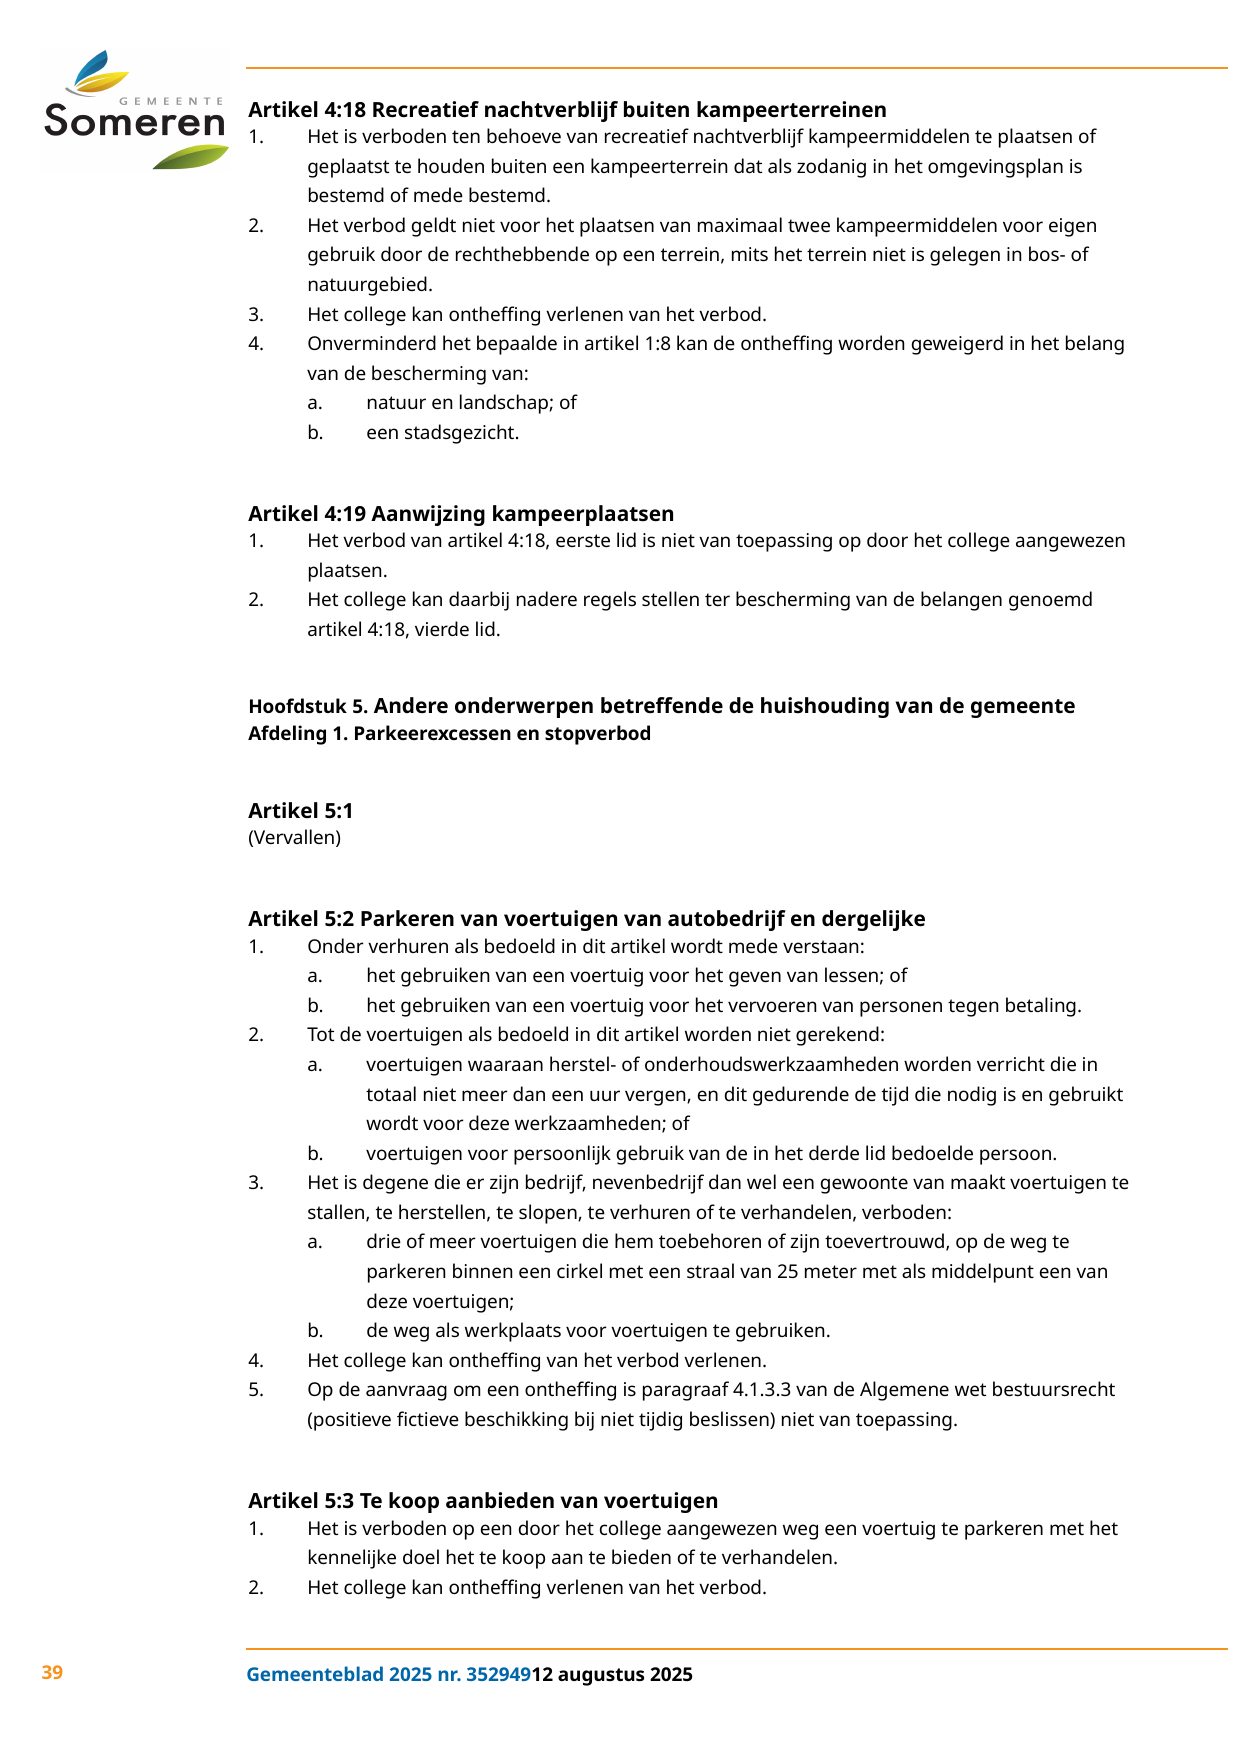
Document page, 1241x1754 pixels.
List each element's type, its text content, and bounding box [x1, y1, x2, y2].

list Op de aanvraag om een ontheffing is paragraaf 4.1.3.3 van de Algemene wet bestuursrecht (positieve fictieve beschikking bij niet tijdig beslissen) niet van toepassing. [248, 1377, 1152, 1432]
text Artikel 4:19 Aanwijzing kampeerplaatsen [248, 499, 1152, 527]
list Onverminderd het bepaalde in artikel 1:8 kan de ontheffing worden geweigerd in het belang van de bescherming van: [248, 330, 1152, 386]
list voertuigen voor persoonlijk gebruik van de in het derde lid bedoelde persoon. [307, 1140, 1152, 1166]
list de weg als werkplaats voor voertuigen te gebruiken. [307, 1317, 1152, 1343]
list Tot de voertuigen als bedoeld in dit artikel worden niet gerekend: [248, 1022, 1152, 1047]
text Artikel 5:3 Te koop aanbieden van voertuigen [248, 1486, 1152, 1515]
text Hoofdstuk 5. Andere onderwerpen betreffende de huishouding van de gemeente [248, 691, 1152, 720]
text Artikel 4:18 Recreatief nachtverblijf buiten kampeerterreinen [248, 95, 1152, 123]
text Afdeling 1. Parkeerexcessen en stopverbod [248, 720, 1152, 746]
list Het college kan ontheffing verlenen van het verbod. [248, 1574, 1152, 1599]
list Het college kan ontheffing van het verbod verlenen. [248, 1347, 1152, 1373]
list Het college kan ontheffing verlenen van het verbod. [248, 301, 1152, 326]
list Het verbod van artikel 4:18, eerste lid is niet van toepassing op door het college aangewezen plaatsen. [248, 527, 1152, 583]
list Onder verhuren als bedoeld in dit artikel wordt mede verstaan: [248, 933, 1152, 959]
list Het is verboden op een door het college aangewezen weg een voertuig te parkeren met het kennelijke doel het te koop aan te bieden of te verhandelen. [248, 1515, 1152, 1570]
list Het is degene die er zijn bedrijf, nevenbedrijf dan wel een gewoonte van maakt voertuigen te stallen, te herstellen, te slopen, te verhuren of te verhandelen, verboden: [248, 1169, 1152, 1225]
text Artikel 5:2 Parkeren van voertuigen van autobedrijf en dergelijke [248, 904, 1152, 933]
list het gebruiken van een voertuig voor het geven van lessen; of [307, 962, 1152, 988]
list Het is verboden ten behoeve van recreatief nachtverblijf kampeermiddelen te plaatsen of geplaatst te houden buiten een kampeerterrein dat als zodanig in het omgevingsplan is bestemd of mede bestemd. [248, 123, 1152, 208]
list voertuigen waaraan herstel- of onderhoudswerkzaamheden worden verricht die in totaal niet meer dan een uur vergen, en dit gedurende de tijd die nodig is en gebruikt wordt voor deze werkzaamheden; of [307, 1051, 1152, 1136]
list Het college kan daarbij nadere regels stellen ter bescherming van de belangen genoemd artikel 4:18, vierde lid. [248, 587, 1152, 642]
picture [41, 47, 231, 172]
list drie of meer voertuigen die hem toebehoren of zijn toevertrouwd, op de weg te parkeren binnen een cirkel met een straal van 25 meter met als middelpunt een van deze voertuigen; [307, 1229, 1152, 1314]
text (Vervallen) [248, 824, 1152, 850]
list natuur en landschap; of [307, 389, 1152, 415]
list het gebruiken van een voertuig voor het vervoeren van personen tegen betaling. [307, 992, 1152, 1018]
list Het verbod geldt niet voor het plaatsen van maximaal twee kampeermiddelen voor eigen gebruik door de rechthebbende op een terrein, mits het terrein niet is gelegen in bos- of natuurgebied. [248, 212, 1152, 297]
text Artikel 5:1 [248, 796, 1152, 824]
list een stadsgezicht. [307, 419, 1152, 445]
